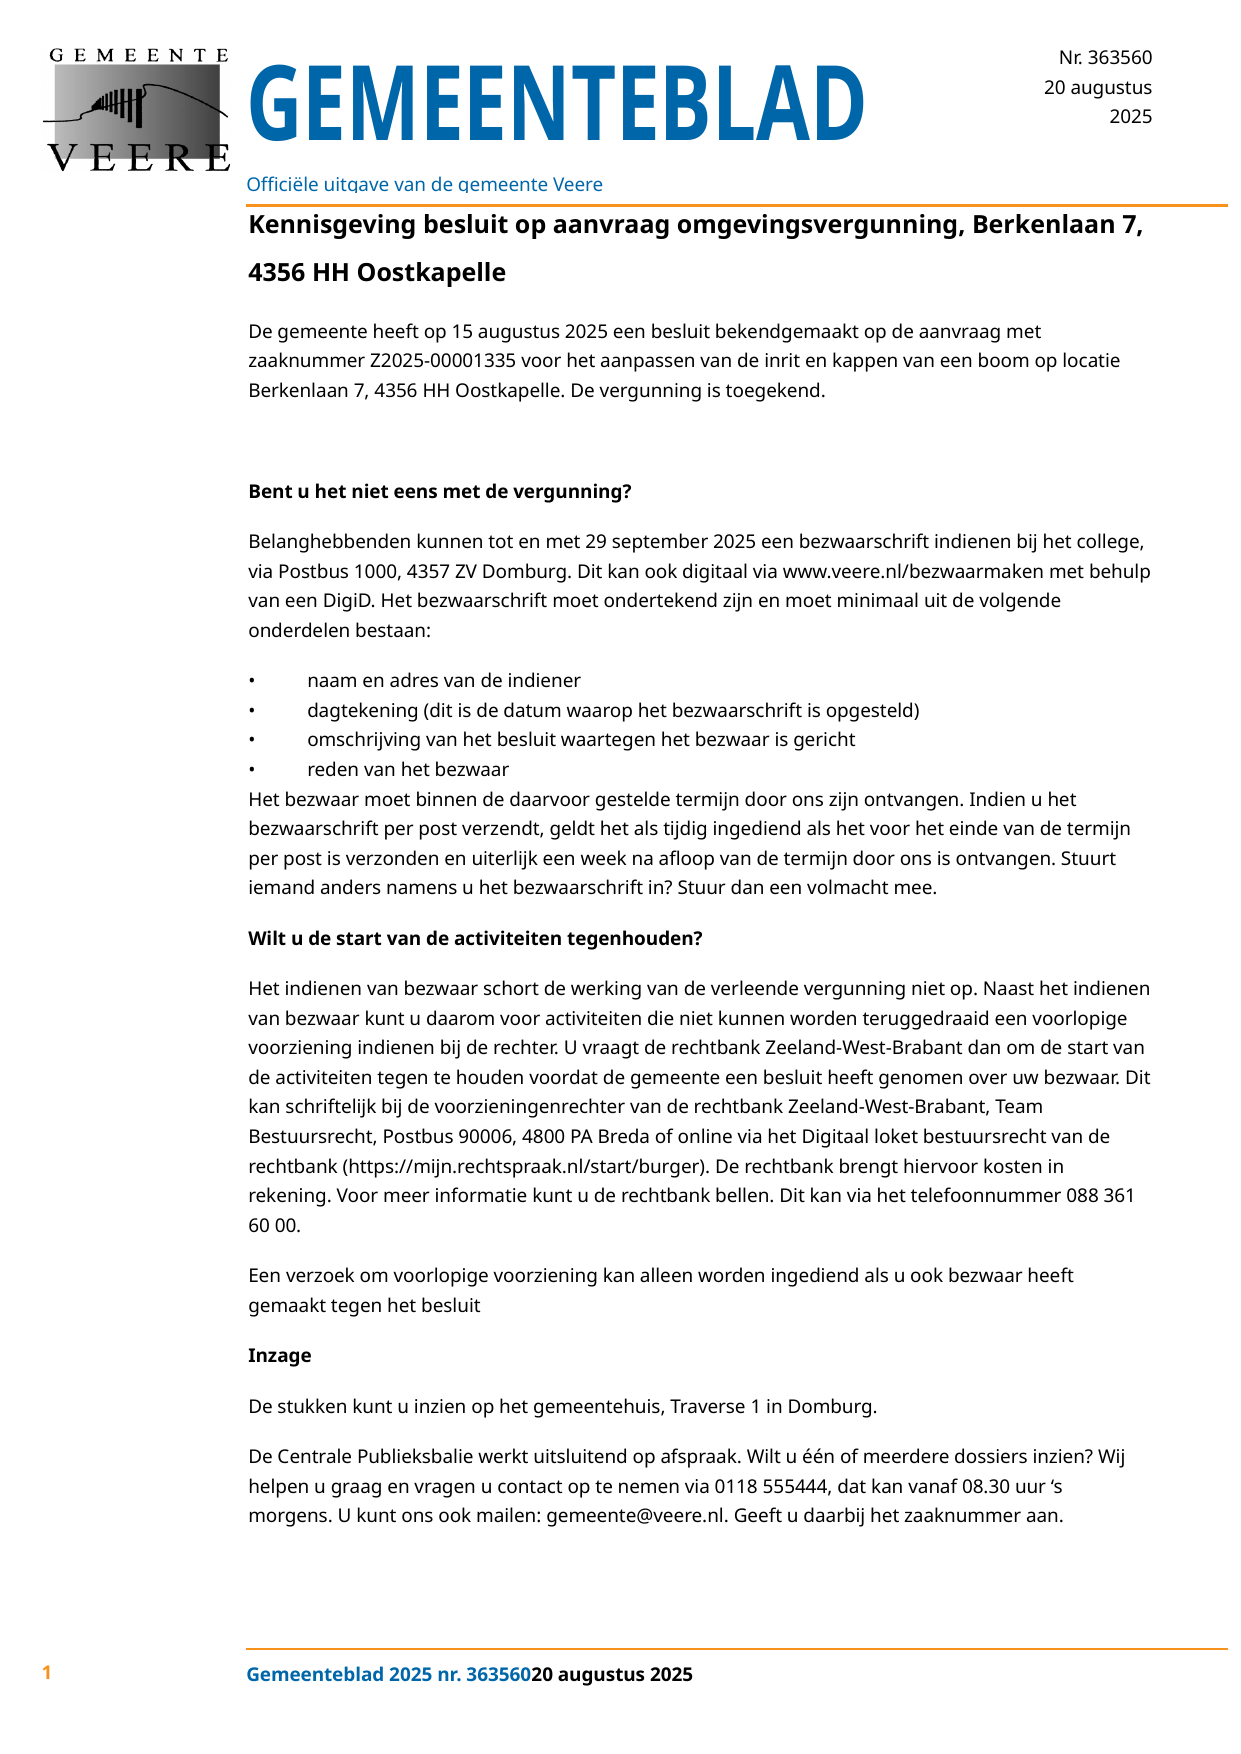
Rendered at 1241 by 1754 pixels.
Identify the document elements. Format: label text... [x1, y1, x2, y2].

text De Centrale Publieksbalie werkt uitsluitend op afspraak. Wilt u één of meerdere dossiers inzien? Wij helpen u graag en vragen u contact op te nemen via 0118 555444, dat kan vanaf 08.30 uur ‘s morgens. U kunt ons ook mailen: gemeente@veere.nl. Geeft u daarbij het zaaknummer aan. [248, 1443, 1152, 1528]
list reden van het bezwaar [248, 756, 1152, 782]
text Bent u het niet eens met de vergunning? [248, 478, 1152, 504]
picture [41, 47, 231, 172]
text Wilt u de start van de activiteiten tegenhouden? [248, 925, 1152, 951]
text Het indienen van bezwaar schort de werking van de verleende vergunning niet op. Naast het indienen van bezwaar kunt u daarom voor activiteiten die niet kunnen worden teruggedraaid een voorlopige voorziening indienen bij de rechter. U vraagt de rechtbank Zeeland-West-Brabant dan om de start van de activiteiten tegen te houden voordat de gemeente een besluit heeft genomen over uw bezwaar. Dit kan schriftelijk bij de voorzieningenrechter van de rechtbank Zeeland-West-Brabant, Team Bestuursrecht, Postbus 90006, 4800 PA Breda of online via het Digitaal loket bestuursrecht van de rechtbank (https://mijn.rechtspraak.nl/start/burger). De rechtbank brengt hiervoor kosten in rekening. Voor meer informatie kunt u de rechtbank bellen. Dit kan via het telefoonnummer 088 361 60 00. [248, 975, 1152, 1238]
text Inzage [248, 1342, 1152, 1368]
text Kennisgeving besluit op aanvraag omgevingsvergunning, Berkenlaan 7, 4356 HH Oostkapelle [248, 207, 1152, 288]
text Belanghebbenden kunnen tot en met 29 september 2025 een bezwaarschrift indienen bij het college, via Postbus 1000, 4357 ZV Domburg. Dit kan ook digitaal via www.veere.nl/bezwaarmaken met behulp van een DigiD. Het bezwaarschrift moet ondertekend zijn en moet minimaal uit de volgende onderdelen bestaan: [248, 528, 1152, 643]
list omschrijving van het besluit waartegen het bezwaar is gericht [248, 727, 1152, 752]
list naam en adres van de indiener [248, 667, 1152, 693]
text Een verzoek om voorlopige voorziening kan alleen worden ingediend als u ook bezwaar heeft gemaakt tegen het besluit [248, 1262, 1152, 1318]
text Het bezwaar moet binnen de daarvoor gestelde termijn door ons zijn ontvangen. Indien u het bezwaarschrift per post verzendt, geldt het als tijdig ingediend als het voor het einde van de termijn per post is verzonden en uiterlijk een week na afloop van de termijn door ons is ontvangen. Stuurt iemand anders namens u het bezwaarschrift in? Stuur dan een volmacht mee. [248, 786, 1152, 900]
text De gemeente heeft op 15 augustus 2025 een besluit bekendgemaakt op de aanvraag met zaaknummer Z2025-00001335 voor het aanpassen van de inrit en kappen van een boom op locatie Berkenlaan 7, 4356 HH Oostkapelle. De vergunning is toegekend. [248, 318, 1152, 403]
list dagtekening (dit is de datum waarop het bezwaarschrift is opgesteld) [248, 697, 1152, 723]
text De stukken kunt u inzien op het gemeentehuis, Traverse 1 in Domburg. [248, 1393, 1152, 1419]
